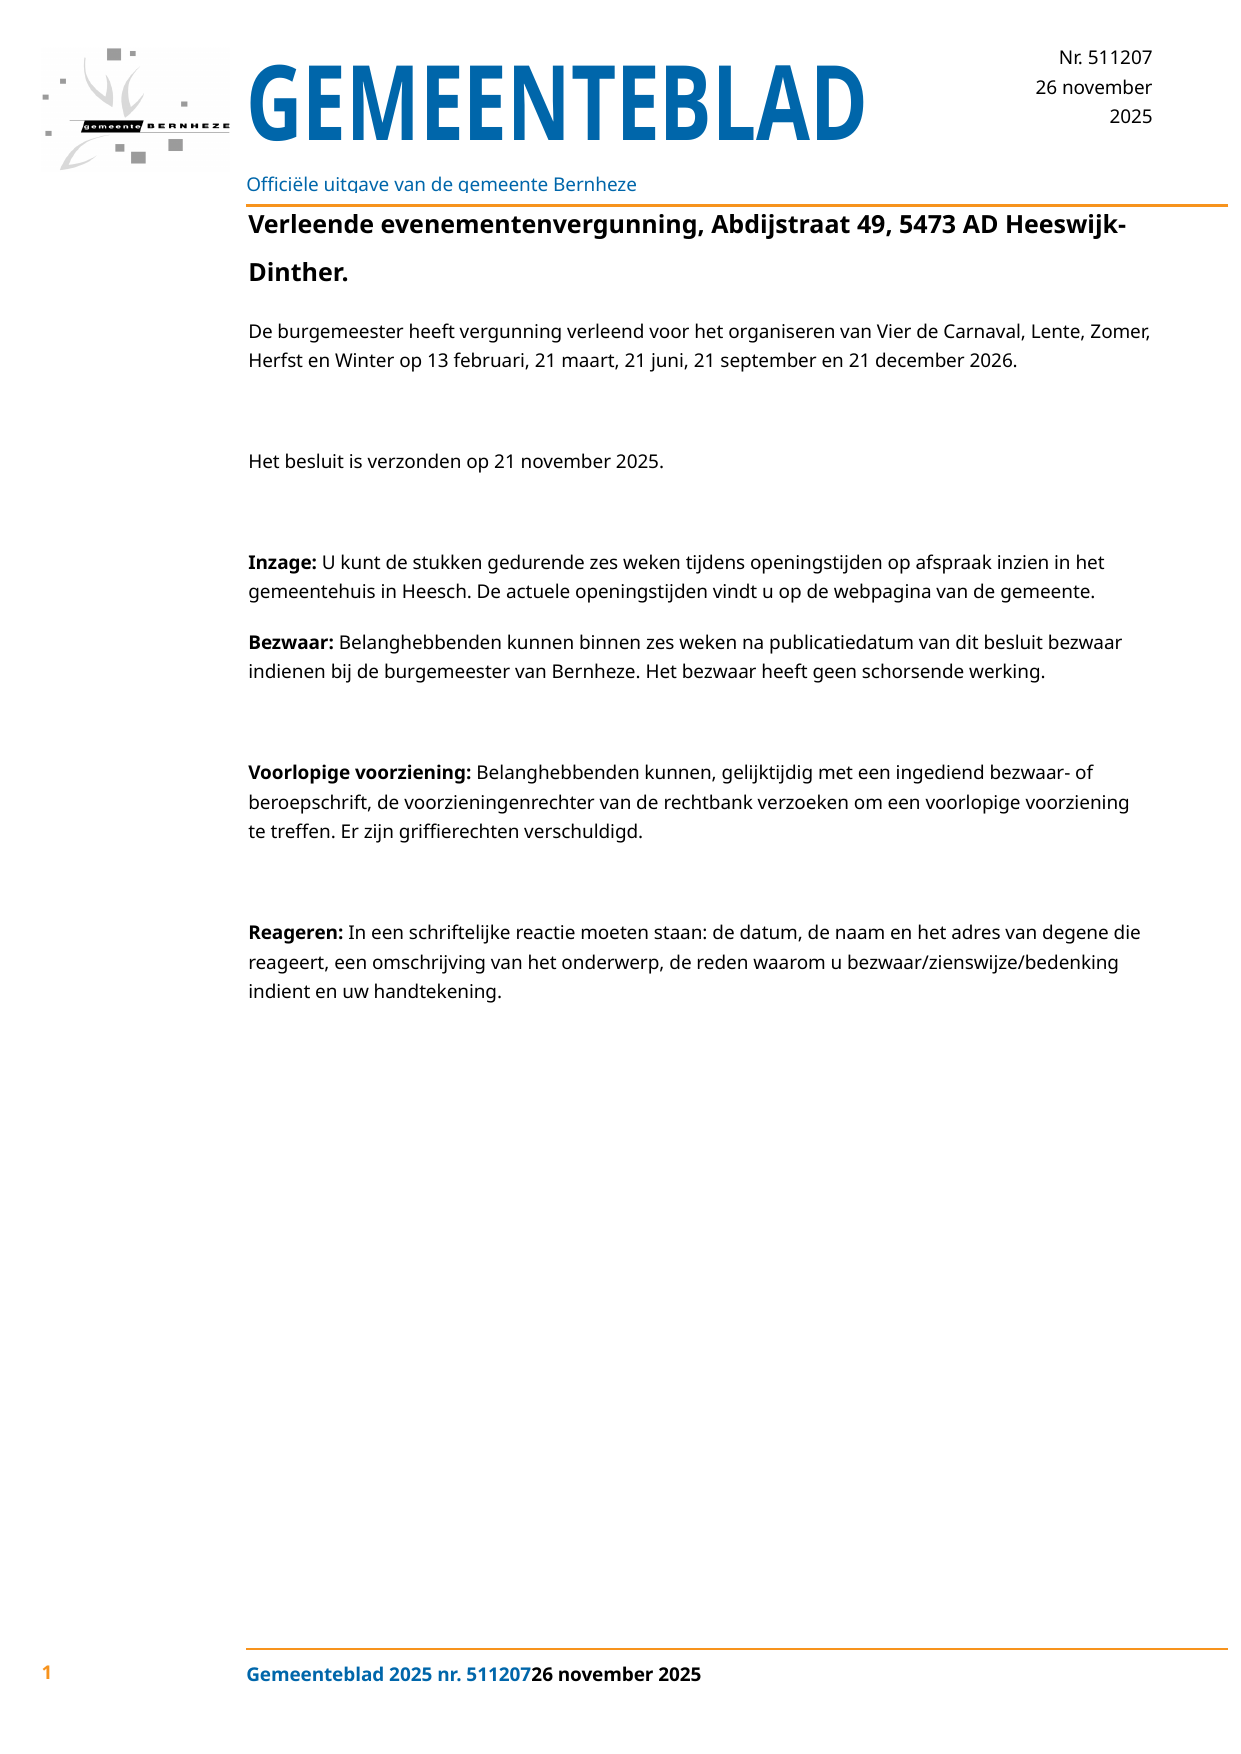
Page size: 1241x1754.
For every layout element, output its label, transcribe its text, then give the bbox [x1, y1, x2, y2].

text Reageren: In een schriftelijke reactie moeten staan: de datum, de naam en het adres van degene die reageert, een omschrijving van het onderwerp, de reden waarom u bezwaar/zienswijze/bedenking indient en uw handtekening. [248, 919, 1152, 1004]
text De burgemeester heeft vergunning verleend voor het organiseren van Vier de Carnaval, Lente, Zomer, Herfst en Winter op 13 februari, 21 maart, 21 juni, 21 september en 21 december 2026. [248, 318, 1152, 373]
text Verleende evenementenvergunning, Abdijstraat 49, 5473 AD Heeswijk-Dinther. [248, 207, 1152, 288]
picture [41, 47, 231, 172]
text Het besluit is verzonden op 21 november 2025. [248, 448, 1152, 474]
text Inzage: U kunt de stukken gedurende zes weken tijdens openingstijden op afspraak inzien in het gemeentehuis in Heesch. De actuele openingstijden vindt u op de webpagina van de gemeente. [248, 549, 1152, 604]
text Voorlopige voorziening: Belanghebbenden kunnen, gelijktijdig met een ingediend bezwaar- of beroepschrift, de voorzieningenrechter van de rechtbank verzoeken om een voorlopige voorziening te treffen. Er zijn griffierechten verschuldigd. [248, 759, 1152, 844]
text Bezwaar: Belanghebbenden kunnen binnen zes weken na publicatiedatum van dit besluit bezwaar indienen bij de burgemeester van Bernheze. Het bezwaar heeft geen schorsende werking. [248, 629, 1152, 684]
